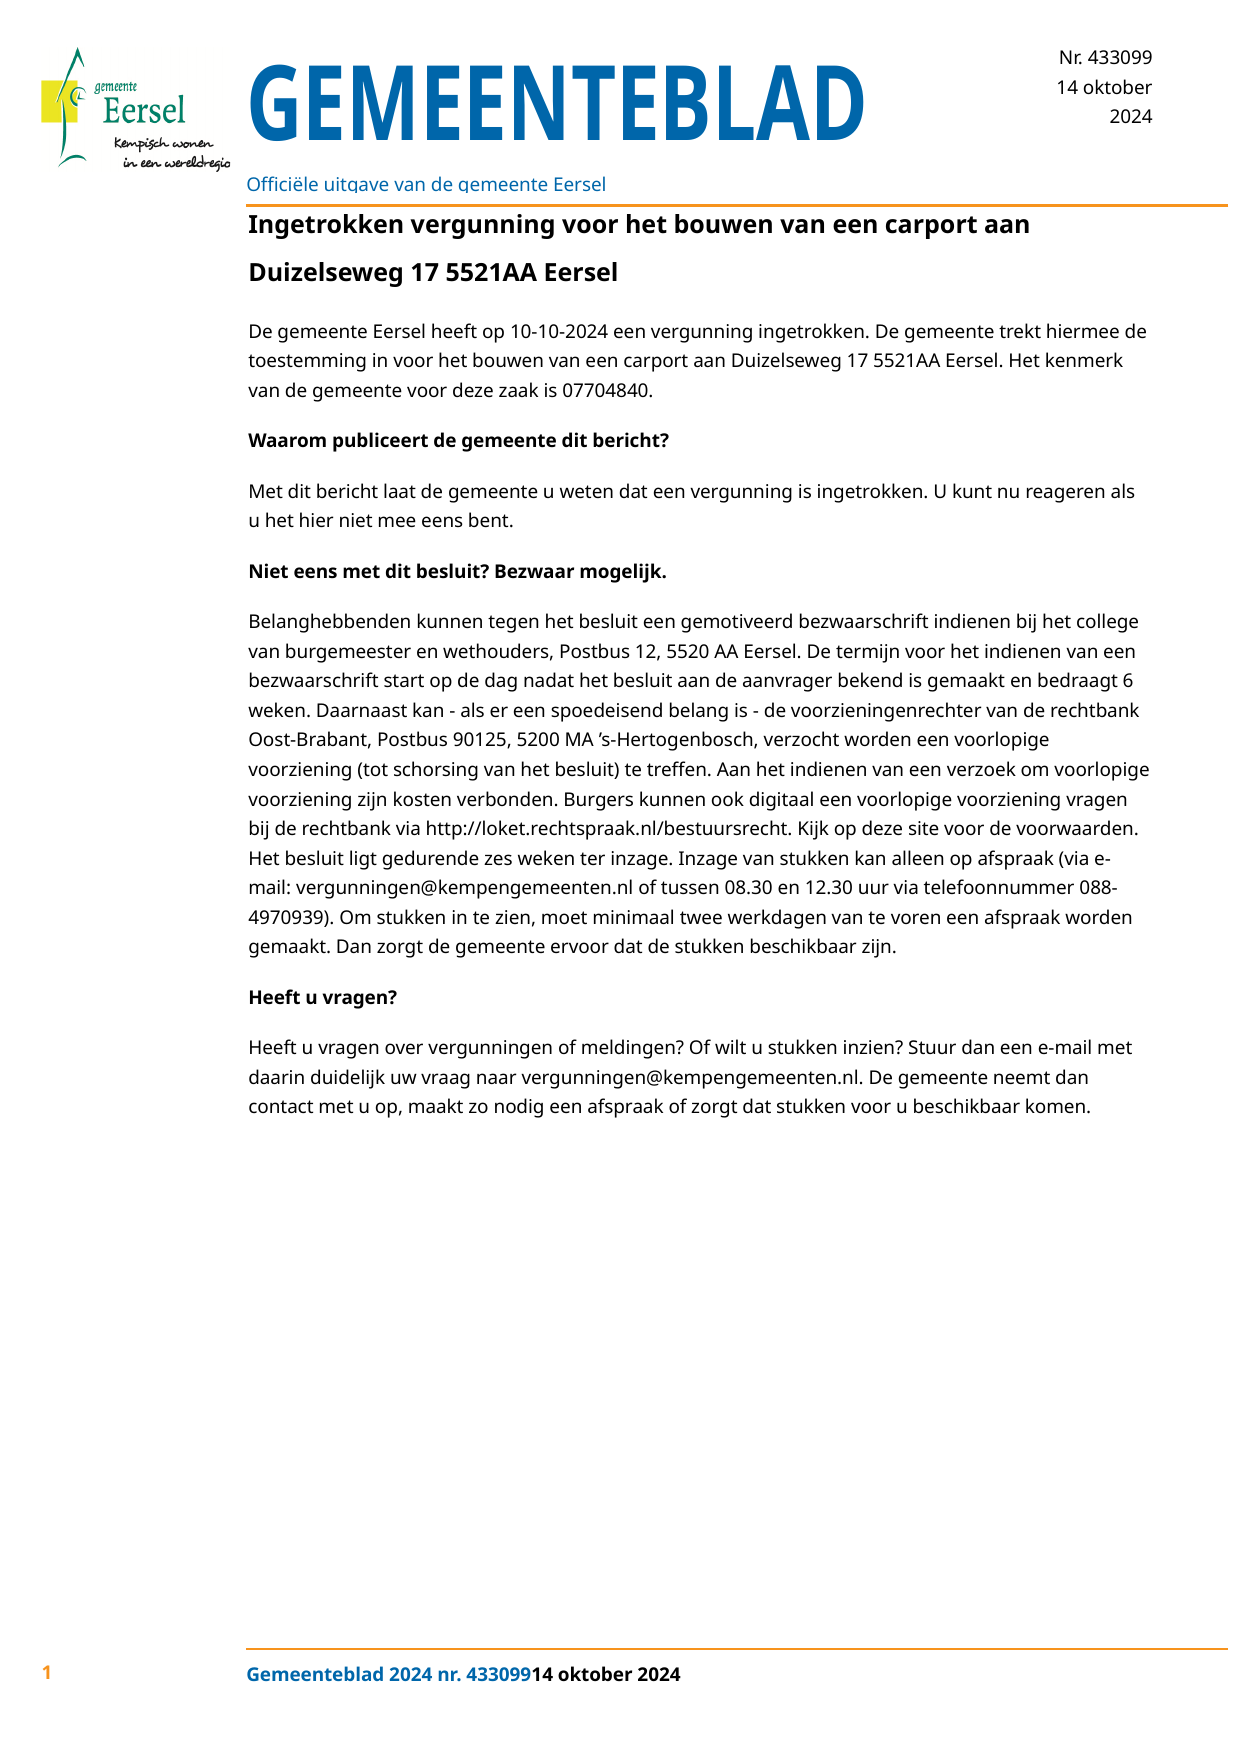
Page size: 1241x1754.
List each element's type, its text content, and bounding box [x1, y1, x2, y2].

text Heeft u vragen? [248, 984, 1152, 1010]
text Niet eens met dit besluit? Bezwaar mogelijk. [248, 558, 1152, 584]
text Ingetrokken vergunning voor het bouwen van een carport aan Duizelseweg 17 5521AA Eersel [248, 207, 1152, 288]
text Met dit bericht laat de gemeente u weten dat een vergunning is ingetrokken. U kunt nu reageren als u het hier niet mee eens bent. [248, 478, 1152, 533]
text Waarom publiceert de gemeente dit bericht? [248, 427, 1152, 453]
text Belanghebbenden kunnen tegen het besluit een gemotiveerd bezwaarschrift indienen bij het college van burgemeester en wethouders, Postbus 12, 5520 AA Eersel. De termijn voor het indienen van een bezwaarschrift start op de dag nadat het besluit aan de aanvrager bekend is gemaakt en bedraagt 6 weken. Daarnaast kan - als er een spoedeisend belang is - de voorzieningenrechter van de rechtbank Oost-Brabant, Postbus 90125, 5200 MA ’s-Hertogenbosch, verzocht worden een voorlopige voorziening (tot schorsing van het besluit) te treffen. Aan het indienen van een verzoek om voorlopige voorziening zijn kosten verbonden. Burgers kunnen ook digitaal een voorlopige voorziening vragen bij de rechtbank via http://loket.rechtspraak.nl/bestuursrecht. Kijk op deze site voor de voorwaarden. Het besluit ligt gedurende zes weken ter inzage. Inzage van stukken kan alleen op afspraak (via e-mail: vergunningen@kempengemeenten.nl of tussen 08.30 en 12.30 uur via telefoonnummer 088-4970939). Om stukken in te zien, moet minimaal twee werkdagen van te voren een afspraak worden gemaakt. Dan zorgt de gemeente ervoor dat de stukken beschikbaar zijn. [248, 608, 1152, 959]
text Heeft u vragen over vergunningen of meldingen? Of wilt u stukken inzien? Stuur dan een e-mail met daarin duidelijk uw vraag naar vergunningen@kempengemeenten.nl. De gemeente neemt dan contact met u op, maakt zo nodig een afspraak of zorgt dat stukken voor u beschikbaar komen. [248, 1034, 1152, 1119]
picture [41, 47, 231, 172]
text De gemeente Eersel heeft op 10-10-2024 een vergunning ingetrokken. De gemeente trekt hiermee de toestemming in voor het bouwen van een carport aan Duizelseweg 17 5521AA Eersel. Het kenmerk van de gemeente voor deze zaak is 07704840. [248, 318, 1152, 403]
